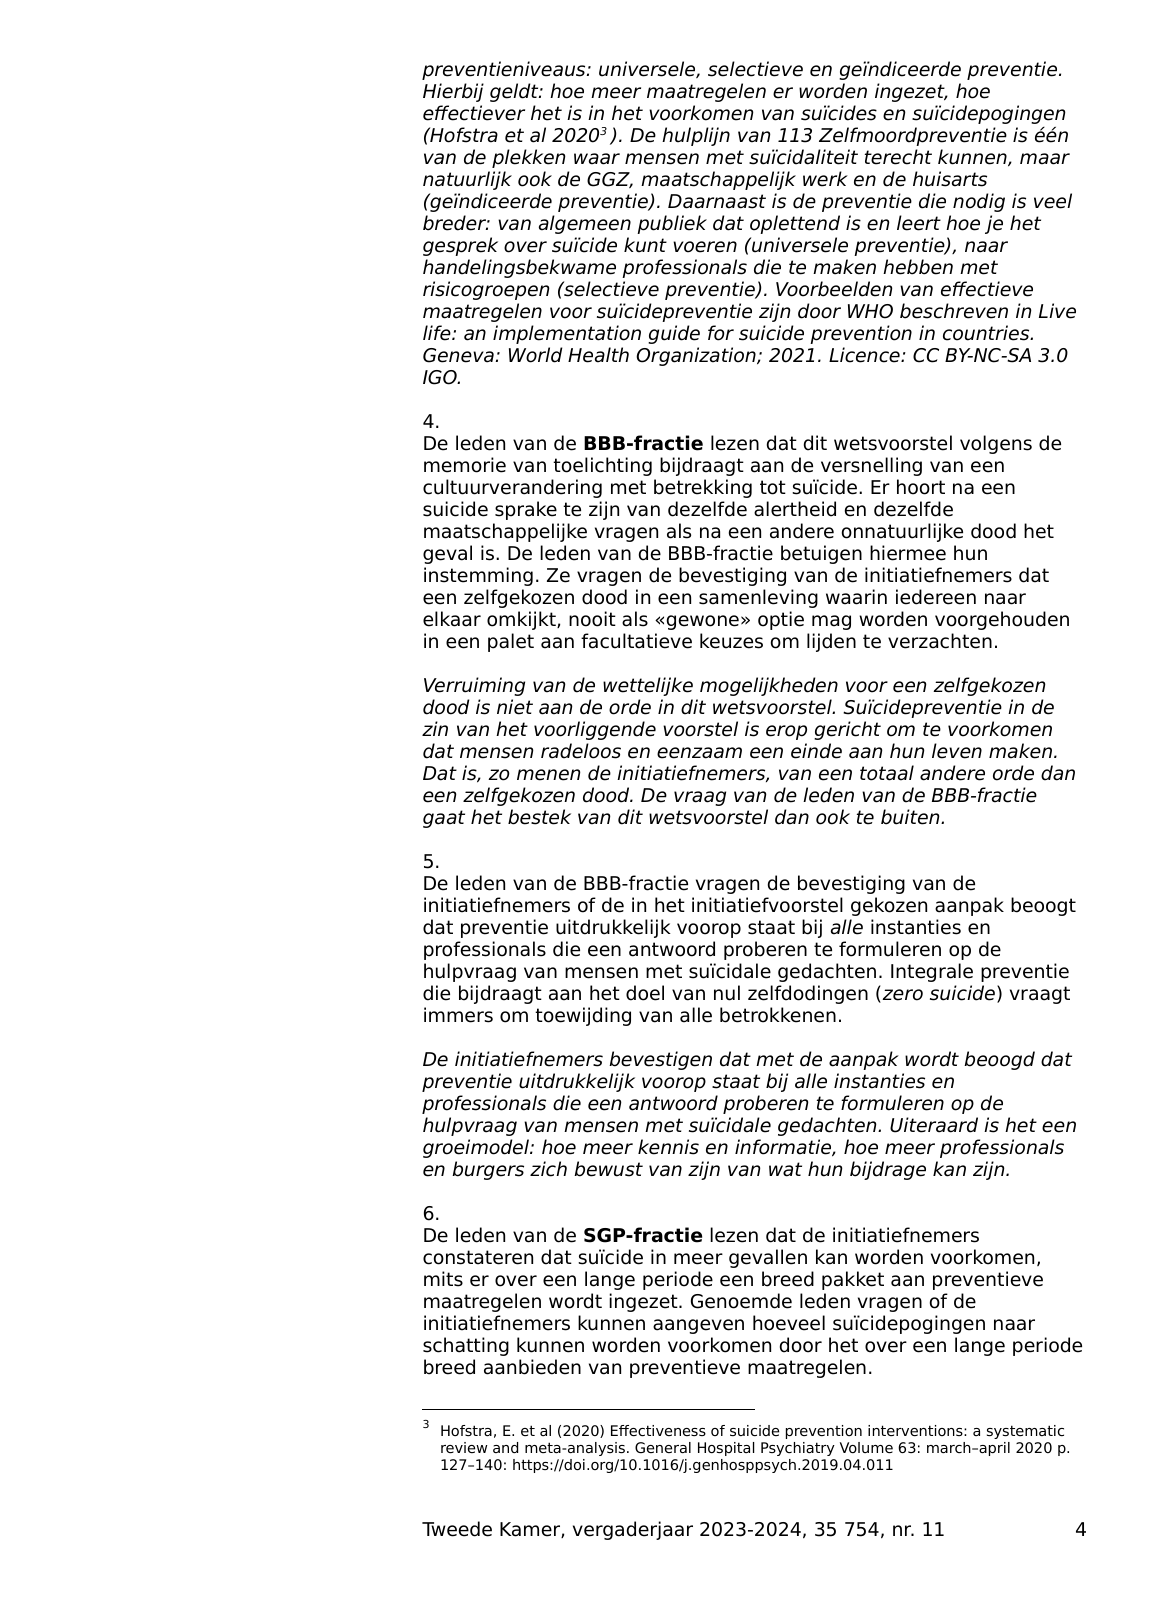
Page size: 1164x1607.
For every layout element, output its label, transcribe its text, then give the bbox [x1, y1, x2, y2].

text De leden van de SGP-fractie lezen dat de initiatiefnemers constateren dat suïcide in meer gevallen kan worden voorkomen, mits er over een lange periode een breed pakket aan preventieve maatregelen wordt ingezet. Genoemde leden vragen of de initiatiefnemers kunnen aangeven hoeveel suïcidepogingen naar schatting kunnen worden voorkomen door het over een lange periode breed aanbieden van preventieve maatregelen. [422, 1225, 1087, 1379]
text preventieniveaus: universele, selectieve en geïndiceerde preventie. Hierbij geldt: hoe meer maatregelen er worden ingezet, hoe effectiever het is in het voorkomen van suïcides en suïcidepogingen (Hofstra et al 2020). De hulplijn van 113 Zelfmoordpreventie is één van de plekken waar mensen met suïcidaliteit terecht kunnen, maar natuurlijk ook de GGZ, maatschappelijk werk en de huisarts (geïndiceerde preventie). Daarnaast is de preventie die nodig is veel breder: van algemeen publiek dat oplettend is en leert hoe je het gesprek over suïcide kunt voeren (universele preventie), naar handelingsbekwame professionals die te maken hebben met risicogroepen (selectieve preventie). Voorbeelden van effectieve maatregelen voor suïcidepreventie zijn door WHO beschreven in Live life: an implementation guide for suicide prevention in countries. Geneva: World Health Organization; 2021. Licence: CC BY-NC-SA 3.0 IGO. [422, 59, 1087, 389]
text De leden van de BBB-fractie lezen dat dit wetsvoorstel volgens de memorie van toelichting bijdraagt aan de versnelling van een cultuurverandering met betrekking tot suïcide. Er hoort na een suicide sprake te zijn van dezelfde alertheid en dezelfde maatschappelijke vragen als na een andere onnatuurlijke dood het geval is. De leden van de BBB-fractie betuigen hiermee hun instemming. Ze vragen de bevestiging van de initiatiefnemers dat een zelfgekozen dood in een samenleving waarin iedereen naar elkaar omkijkt, nooit als «gewone» optie mag worden voorgehouden in een palet aan facultatieve keuzes om lijden te verzachten. [422, 433, 1087, 653]
text Verruiming van de wettelijke mogelijkheden voor een zelfgekozen dood is niet aan de orde in dit wetsvoorstel. Suïcidepreventie in de zin van het voorliggende voorstel is erop gericht om te voorkomen dat mensen radeloos en eenzaam een einde aan hun leven maken. Dat is, zo menen de initiatiefnemers, van een totaal andere orde dan een zelfgekozen dood. De vraag van de leden van de BBB-fractie gaat het bestek van dit wetsvoorstel dan ook te buiten. [422, 675, 1087, 829]
text 6. [422, 1203, 1087, 1225]
text Hofstra, E. et al (2020) Effectiveness of suicide prevention interventions: a systematic review and meta-analysis. General Hospital Psychiatry Volume 63: march–april 2020 p. 127–140: https://doi.org/10.1016/j.genhosppsych.2019.04.011 [422, 1418, 1087, 1474]
text De leden van de BBB-fractie vragen de bevestiging van de initiatiefnemers of de in het initiatiefvoorstel gekozen aanpak beoogt dat preventie uitdrukkelijk voorop staat bij alle instanties en professionals die een antwoord proberen te formuleren op de hulpvraag van mensen met suïcidale gedachten. Integrale preventie die bijdraagt aan het doel van nul zelfdodingen (zero suicide) vraagt immers om toewijding van alle betrokkenen. [422, 873, 1087, 1027]
text De initiatiefnemers bevestigen dat met de aanpak wordt beoogd dat preventie uitdrukkelijk voorop staat bij alle instanties en professionals die een antwoord proberen te formuleren op de hulpvraag van mensen met suïcidale gedachten. Uiteraard is het een groeimodel: hoe meer kennis en informatie, hoe meer professionals en burgers zich bewust van zijn van wat hun bijdrage kan zijn. [422, 1049, 1087, 1181]
text 4. [422, 411, 1087, 433]
text 5. [422, 851, 1087, 873]
